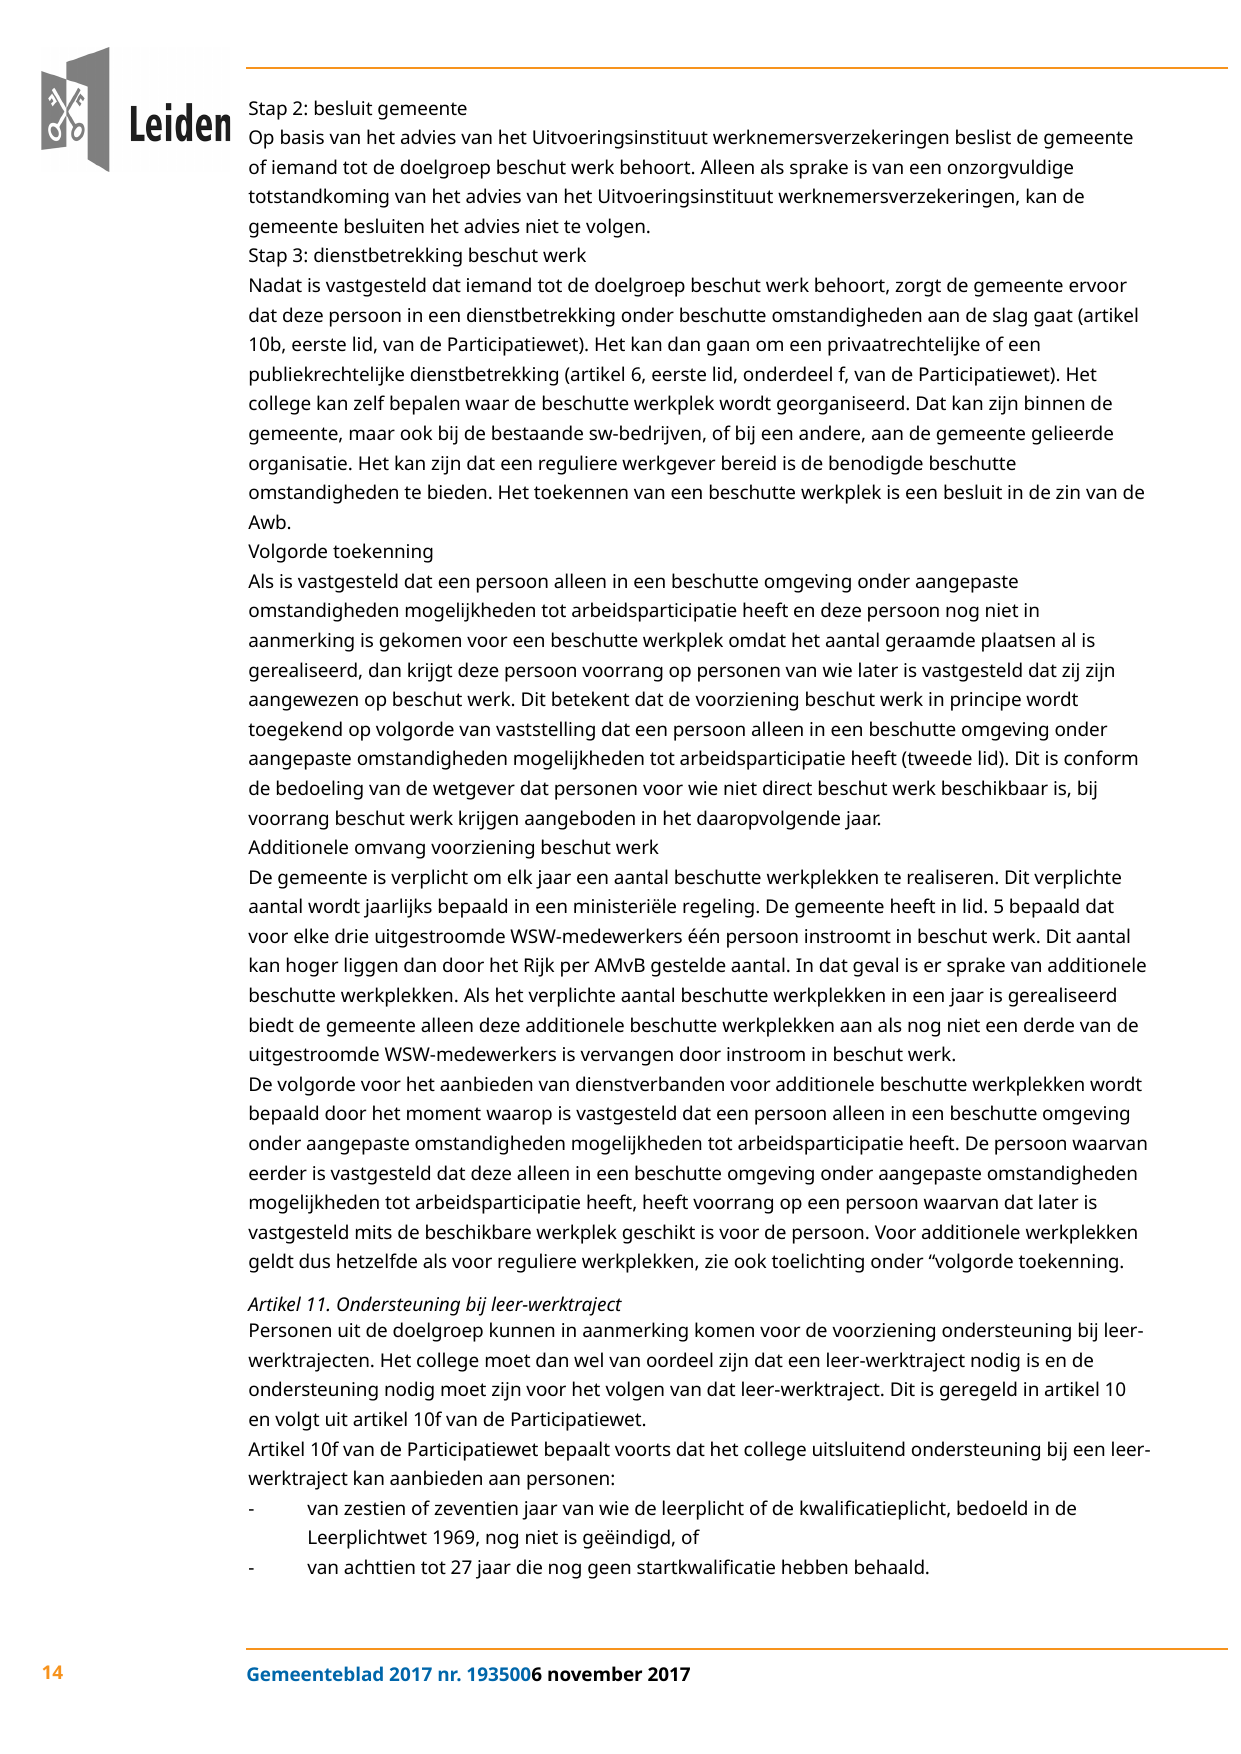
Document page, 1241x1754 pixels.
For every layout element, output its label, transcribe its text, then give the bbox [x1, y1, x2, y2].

text Stap 2: besluit gemeente [248, 95, 1152, 121]
text Artikel 11. Ondersteuning bij leer-werktraject [248, 1292, 1152, 1317]
text Personen uit de doelgroep kunnen in aanmerking komen voor de voorziening ondersteuning bij leer-werktrajecten. Het college moet dan wel van oordeel zijn dat een leer-werktraject nodig is en de ondersteuning nodig moet zijn voor het volgen van dat leer-werktraject. Dit is geregeld in artikel 10 en volgt uit artikel 10f van de Participatiewet. [248, 1317, 1152, 1432]
text De volgorde voor het aanbieden van dienstverbanden voor additionele beschutte werkplekken wordt bepaald door het moment waarop is vastgesteld dat een persoon alleen in een beschutte omgeving onder aangepaste omstandigheden mogelijkheden tot arbeidsparticipatie heeft. De persoon waarvan eerder is vastgesteld dat deze alleen in een beschutte omgeving onder aangepaste omstandigheden mogelijkheden tot arbeidsparticipatie heeft, heeft voorrang op een persoon waarvan dat later is vastgesteld mits de beschikbare werkplek geschikt is voor de persoon. Voor additionele werkplekken geldt dus hetzelfde als voor reguliere werkplekken, zie ook toelichting onder “volgorde toekenning. [248, 1071, 1152, 1274]
text Additionele omvang voorziening beschut werk [248, 834, 1152, 860]
list van zestien of zeventien jaar van wie de leerplicht of de kwalificatieplicht, bedoeld in de Leerplichtwet 1969, nog niet is geëindigd, of [248, 1495, 1152, 1550]
list van achttien tot 27 jaar die nog geen startkwalificatie hebben behaald. [248, 1554, 1152, 1580]
text De gemeente is verplicht om elk jaar een aantal beschutte werkplekken te realiseren. Dit verplichte aantal wordt jaarlijks bepaald in een ministeriële regeling. De gemeente heeft in lid. 5 bepaald dat voor elke drie uitgestroomde WSW-medewerkers één persoon instroomt in beschut werk. Dit aantal kan hoger liggen dan door het Rijk per AMvB gestelde aantal. In dat geval is er sprake van additionele beschutte werkplekken. Als het verplichte aantal beschutte werkplekken in een jaar is gerealiseerd biedt de gemeente alleen deze additionele beschutte werkplekken aan als nog niet een derde van de uitgestroomde WSW-medewerkers is vervangen door instroom in beschut werk. [248, 864, 1152, 1067]
text Stap 3: dienstbetrekking beschut werk [248, 243, 1152, 268]
text Volgorde toekenning [248, 538, 1152, 564]
text Op basis van het advies van het Uitvoeringsinstituut werknemersverzekeringen beslist de gemeente of iemand tot de doelgroep beschut werk behoort. Alleen als sprake is van een onzorgvuldige totstandkoming van het advies van het Uitvoeringsinstituut werknemersverzekeringen, kan de gemeente besluiten het advies niet te volgen. [248, 124, 1152, 239]
picture [41, 47, 231, 172]
text Nadat is vastgesteld dat iemand tot de doelgroep beschut werk behoort, zorgt de gemeente ervoor dat deze persoon in een dienstbetrekking onder beschutte omstandigheden aan de slag gaat (artikel 10b, eerste lid, van de Participatiewet). Het kan dan gaan om een privaatrechtelijke of een publiekrechtelijke dienstbetrekking (artikel 6, eerste lid, onderdeel f, van de Participatiewet). Het college kan zelf bepalen waar de beschutte werkplek wordt georganiseerd. Dat kan zijn binnen de gemeente, maar ook bij de bestaande sw-bedrijven, of bij een andere, aan de gemeente gelieerde organisatie. Het kan zijn dat een reguliere werkgever bereid is de benodigde beschutte omstandigheden te bieden. Het toekennen van een beschutte werkplek is een besluit in de zin van de Awb. [248, 272, 1152, 535]
text Artikel 10f van de Participatiewet bepaalt voorts dat het college uitsluitend ondersteuning bij een leer-werktraject kan aanbieden aan personen: [248, 1436, 1152, 1491]
text Als is vastgesteld dat een persoon alleen in een beschutte omgeving onder aangepaste omstandigheden mogelijkheden tot arbeidsparticipatie heeft en deze persoon nog niet in aanmerking is gekomen voor een beschutte werkplek omdat het aantal geraamde plaatsen al is gerealiseerd, dan krijgt deze persoon voorrang op personen van wie later is vastgesteld dat zij zijn aangewezen op beschut werk. Dit betekent dat de voorziening beschut werk in principe wordt toegekend op volgorde van vaststelling dat een persoon alleen in een beschutte omgeving onder aangepaste omstandigheden mogelijkheden tot arbeidsparticipatie heeft (tweede lid). Dit is conform de bedoeling van de wetgever dat personen voor wie niet direct beschut werk beschikbaar is, bij voorrang beschut werk krijgen aangeboden in het daaropvolgende jaar. [248, 568, 1152, 831]
